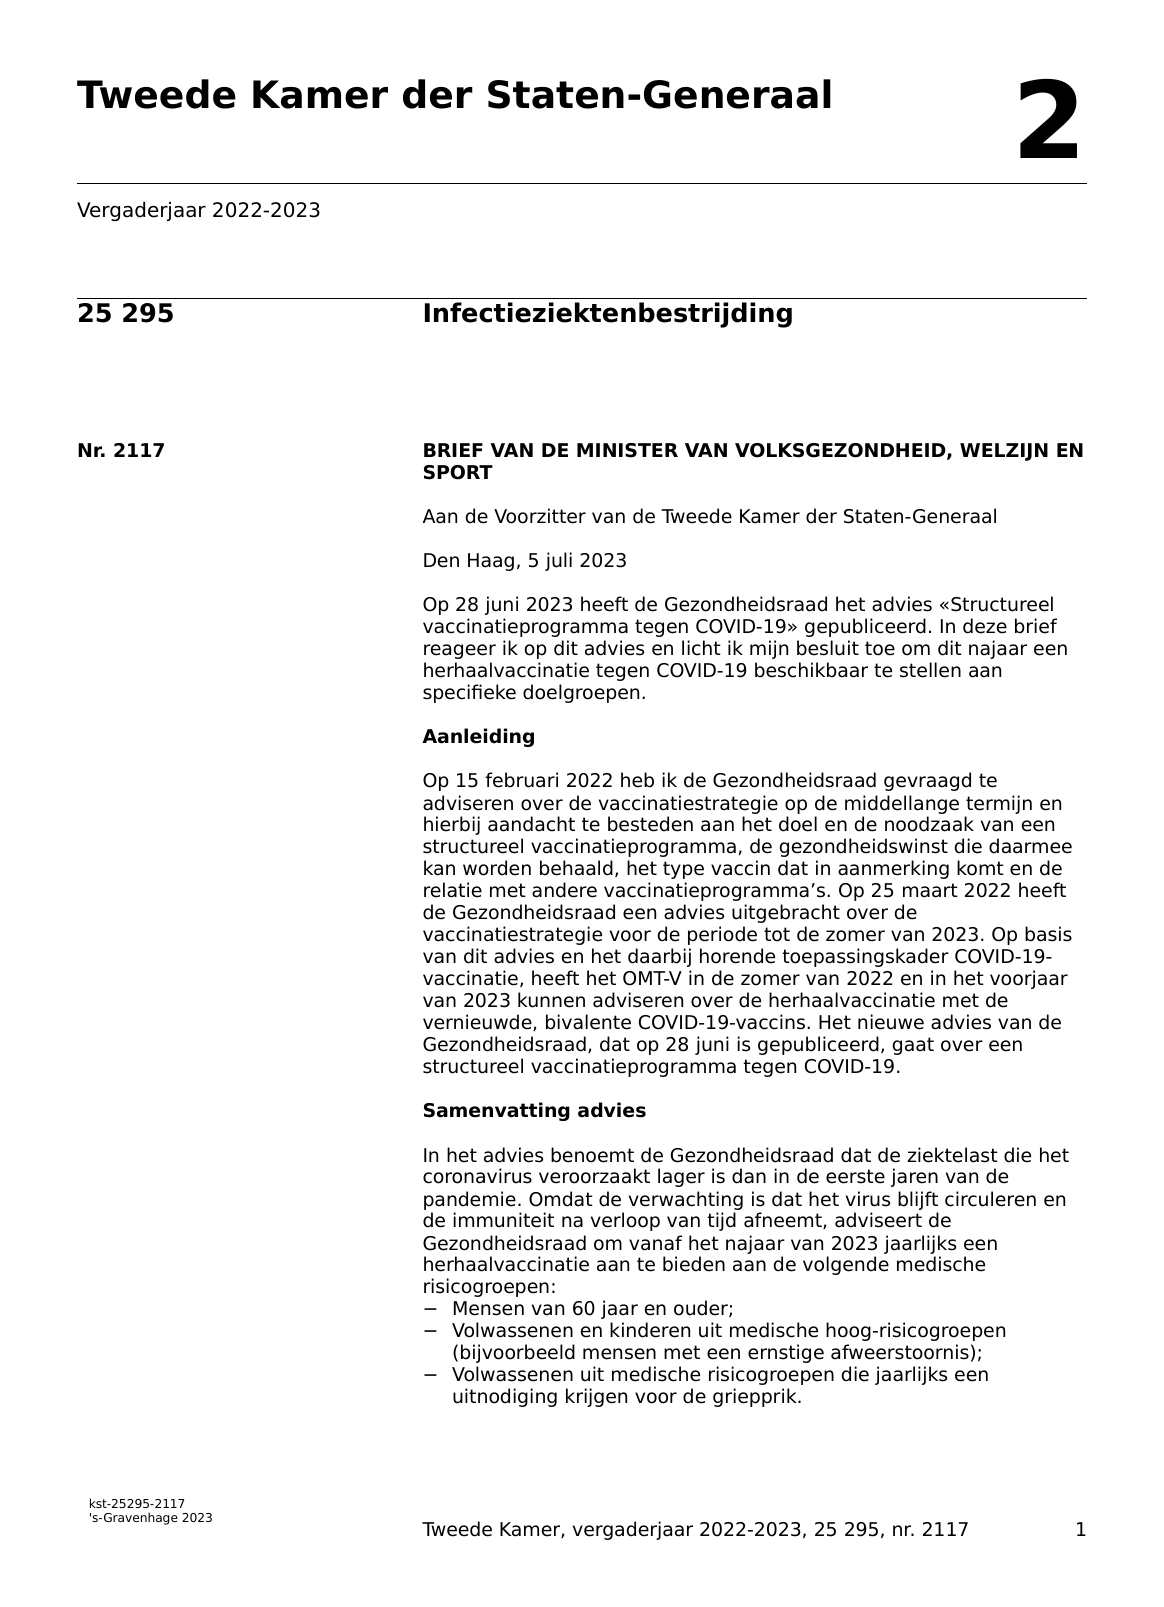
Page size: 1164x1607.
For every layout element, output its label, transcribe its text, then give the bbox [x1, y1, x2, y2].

text − Mensen van 60 jaar en ouder; [422, 1298, 1087, 1320]
text − Volwassenen uit medische risicogroepen die jaarlijks een uitnodiging krijgen voor de griepprik. [422, 1364, 1087, 1408]
text In het advies benoemt de Gezondheidsraad dat de ziektelast die het coronavirus veroorzaakt lager is dan in de eerste jaren van de pandemie. Omdat de verwachting is dat het virus blijft circuleren en de immuniteit na verloop van tijd afneemt, adviseert de Gezondheidsraad om vanaf het najaar van 2023 jaarlijks een herhaalvaccinatie aan te bieden aan de volgende medische risicogroepen: [422, 1144, 1087, 1298]
text 's-Gravenhage 2023 [88, 1511, 323, 1525]
subtitle Aanleiding [422, 726, 1087, 748]
text kst-25295-2117 [88, 1497, 323, 1511]
table_header Tweede Kamer der Staten-Generaal [77, 59, 886, 183]
text Den Haag, 5 juli 2023 [422, 550, 1087, 572]
table_header 2 [886, 59, 1087, 183]
table_cell Vergaderjaar 2022-2023 [77, 184, 1087, 298]
text Op 28 juni 2023 heeft de Gezondheidsraad het advies «Structureel vaccinatieprogramma tegen COVID-19» gepubliceerd. In deze brief reageer ik op dit advies en licht ik mijn besluit toe om dit najaar een herhaalvaccinatie tegen COVID-19 beschikbaar te stellen aan specifieke doelgroepen. [422, 594, 1087, 704]
subtitle 25 295 Infectieziektenbestrijding [77, 299, 1087, 329]
text Op 15 februari 2022 heb ik de Gezondheidsraad gevraagd te adviseren over de vaccinatiestrategie op de middellange termijn en hierbij aandacht te besteden aan het doel en de noodzaak van een structureel vaccinatieprogramma, de gezondheidswinst die daarmee kan worden behaald, het type vaccin dat in aanmerking komt en de relatie met andere vaccinatieprogramma’s. Op 25 maart 2022 heeft de Gezondheidsraad een advies uitgebracht over de vaccinatiestrategie voor de periode tot de zomer van 2023. Op basis van dit advies en het daarbij horende toepassingskader COVID-19-vaccinatie, heeft het OMT-V in de zomer van 2022 en in het voorjaar van 2023 kunnen adviseren over de herhaalvaccinatie met de vernieuwde, bivalente COVID-19-vaccins. Het nieuwe advies van de Gezondheidsraad, dat op 28 juni is gepubliceerd, gaat over een structureel vaccinatieprogramma tegen COVID-19. [422, 770, 1087, 1078]
text − Volwassenen en kinderen uit medische hoog-risicogroepen (bijvoorbeeld mensen met een ernstige afweerstoornis); [422, 1320, 1087, 1364]
text Aan de Voorzitter van de Tweede Kamer der Staten-Generaal [422, 506, 1087, 528]
subtitle Samenvatting advies [422, 1100, 1087, 1122]
subtitle Nr. 2117 BRIEF VAN DE MINISTER VAN VOLKSGEZONDHEID, WELZIJN EN SPORT [77, 440, 1087, 484]
